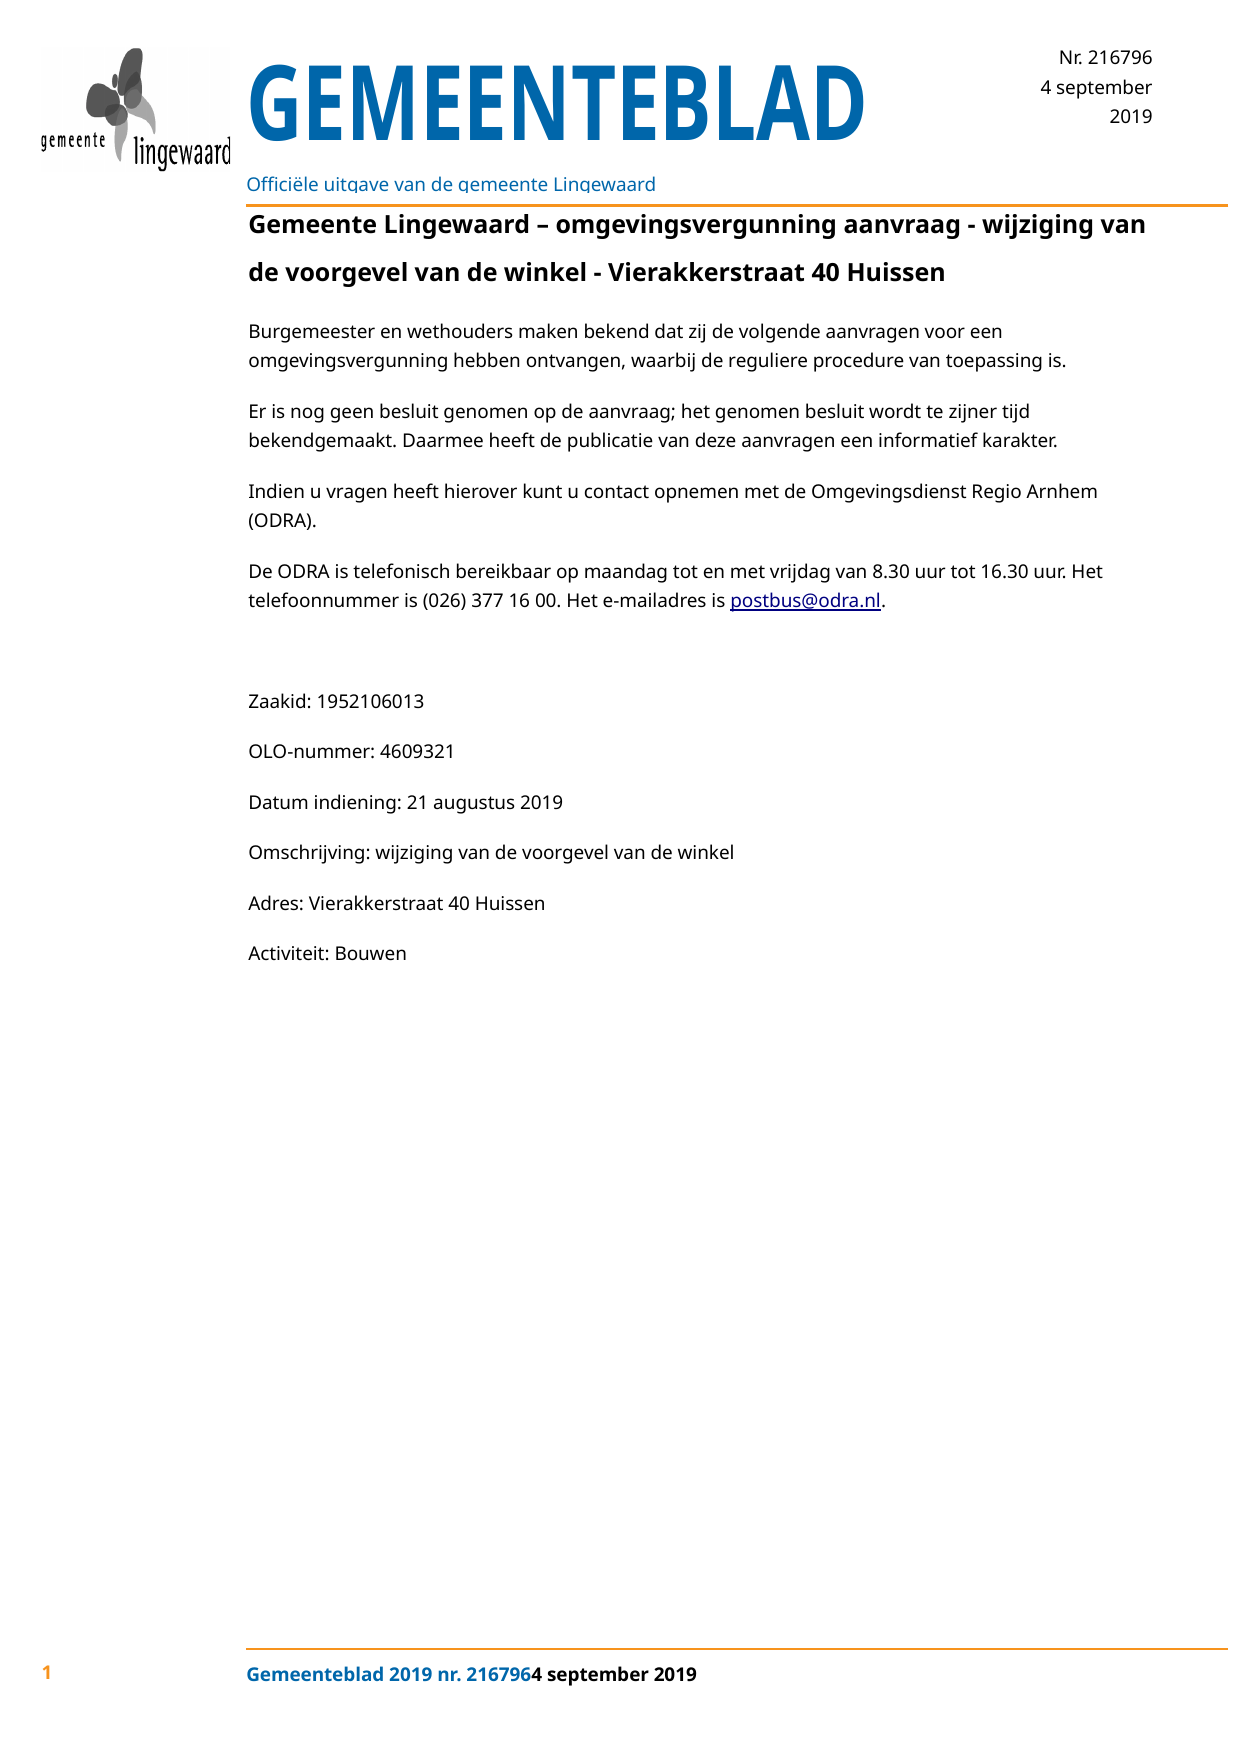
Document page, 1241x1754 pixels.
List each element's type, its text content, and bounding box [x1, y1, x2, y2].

text Datum indiening: 21 augustus 2019 [248, 789, 1152, 815]
text Adres: Vierakkerstraat 40 Huissen [248, 890, 1152, 916]
text Gemeente Lingewaard – omgevingsvergunning aanvraag - wijziging van de voorgevel van de winkel - Vierakkerstraat 40 Huissen [248, 207, 1152, 288]
text OLO-nummer: 4609321 [248, 739, 1152, 764]
text Zaakid: 1952106013 [248, 688, 1152, 714]
text Er is nog geen besluit genomen op de aanvraag; het genomen besluit wordt te zijner tijd bekendgemaakt. Daarmee heeft de publicatie van deze aanvragen een informatief karakter. [248, 398, 1152, 453]
text Burgemeester en wethouders maken bekend dat zij de volgende aanvragen voor een omgevingsvergunning hebben ontvangen, waarbij de reguliere procedure van toepassing is. [248, 318, 1152, 373]
picture [41, 47, 231, 172]
text Indien u vragen heeft hierover kunt u contact opnemen met de Omgevingsdienst Regio Arnhem (ODRA). [248, 478, 1152, 533]
text De ODRA is telefonisch bereikbaar op maandag tot en met vrijdag van 8.30 uur tot 16.30 uur. Het telefoonnummer is (026) 377 16 00. Het e-mailadres is postbus@odra.nl. [248, 558, 1152, 613]
text Activiteit: Bouwen [248, 940, 1152, 966]
text Omschrijving: wijziging van de voorgevel van de winkel [248, 839, 1152, 865]
